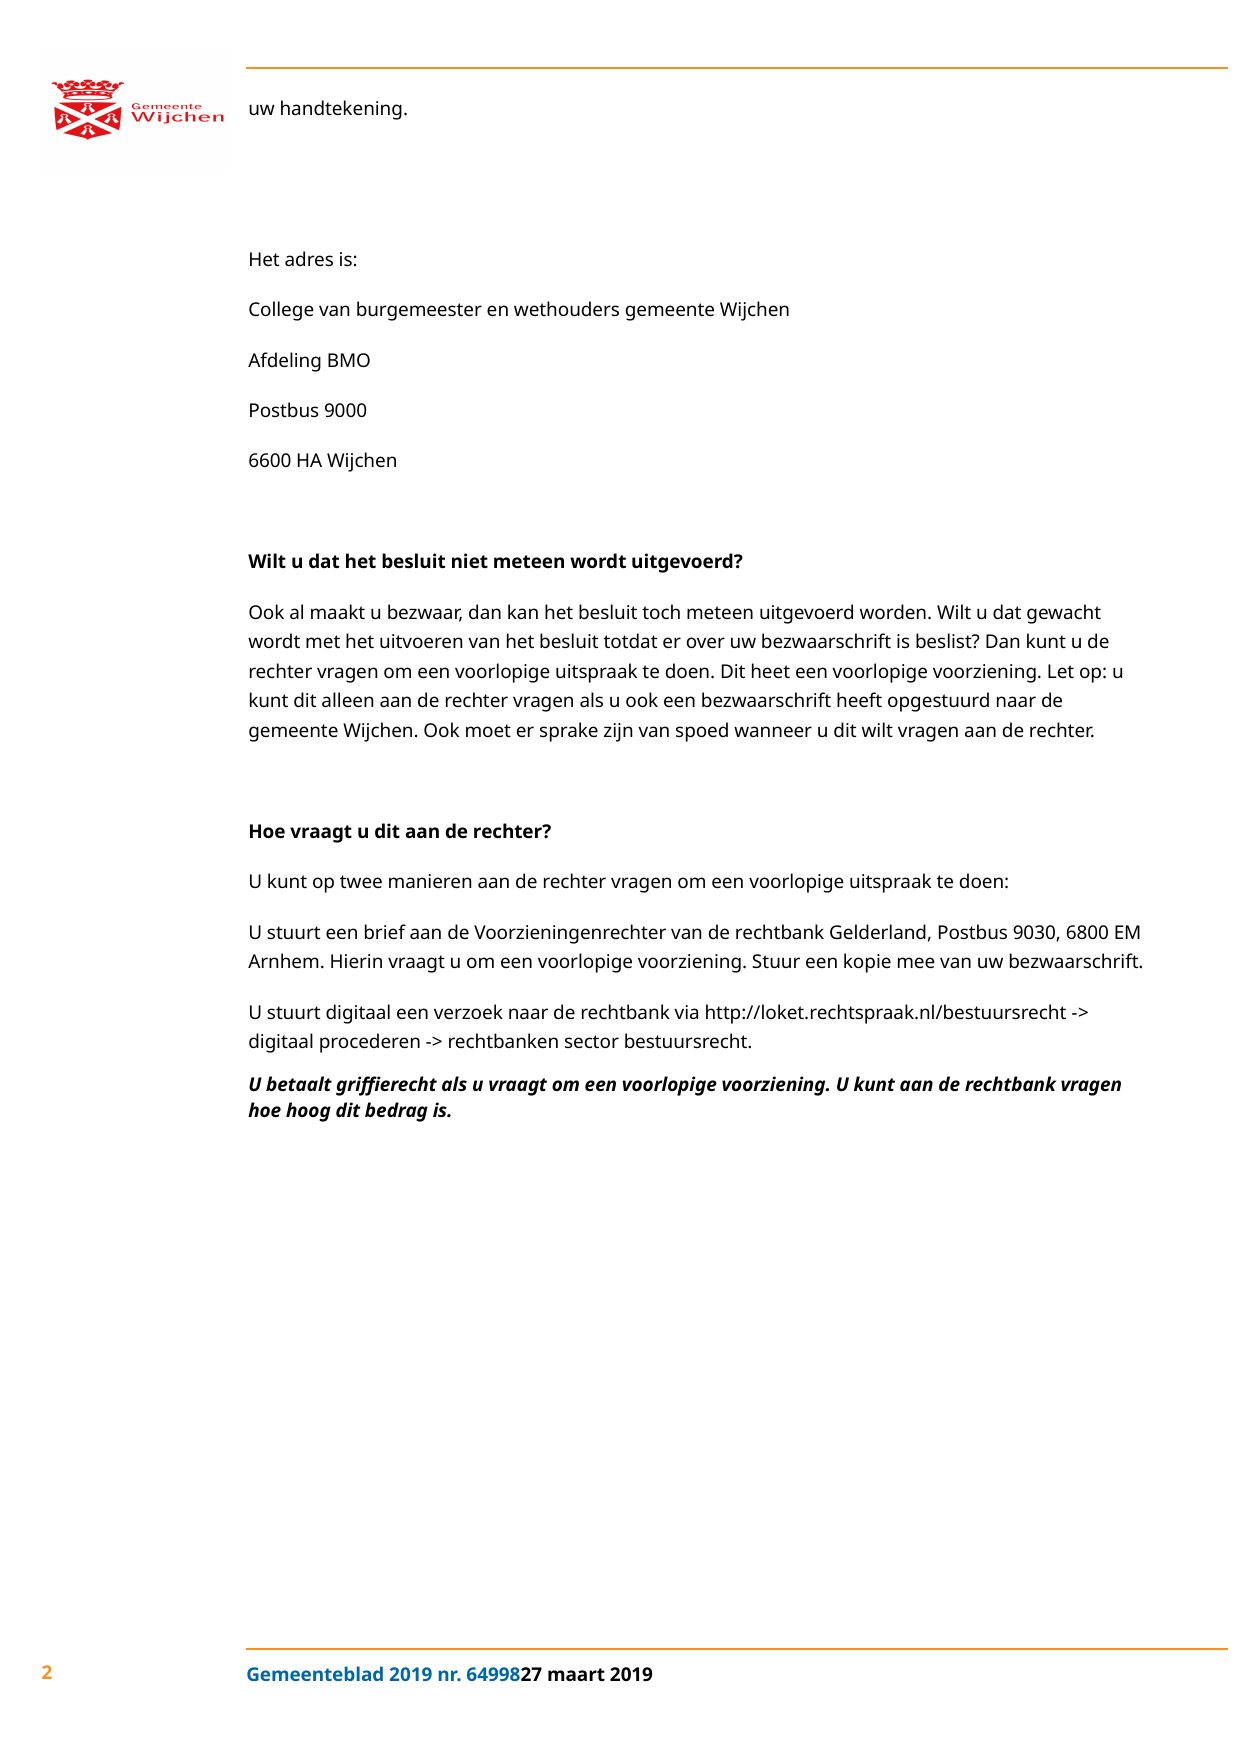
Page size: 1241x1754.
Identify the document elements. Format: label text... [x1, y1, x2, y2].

text uw handtekening. [248, 95, 1152, 121]
text U betaalt griffierecht als u vraagt om een voorlopige voorziening. U kunt aan de rechtbank vragen hoe hoog dit bedrag is. [248, 1072, 1152, 1123]
text Hoe vraagt u dit aan de rechter? [248, 818, 1152, 844]
text Het adres is: [248, 246, 1152, 272]
text Ook al maakt u bezwaar, dan kan het besluit toch meteen uitgevoerd worden. Wilt u dat gewacht wordt met het uitvoeren van het besluit totdat er over uw bezwaarschrift is beslist? Dan kunt u de rechter vragen om een voorlopige uitspraak te doen. Dit heet een voorlopige voorziening. Let op: u kunt dit alleen aan de rechter vragen als u ook een bezwaarschrift heeft opgestuurd naar de gemeente Wijchen. Ook moet er sprake zijn van spoed wanneer u dit wilt vragen aan de rechter. [248, 599, 1152, 743]
text 6600 HA Wijchen [248, 448, 1152, 473]
text Postbus 9000 [248, 397, 1152, 423]
text U stuurt digitaal een verzoek naar de rechtbank via http://loket.rechtspraak.nl/bestuursrecht -> digitaal procederen -> rechtbanken sector bestuursrecht. [248, 999, 1152, 1054]
text U kunt op twee manieren aan de rechter vragen om een voorlopige uitspraak te doen: [248, 868, 1152, 894]
text College van burgemeester en wethouders gemeente Wijchen [248, 296, 1152, 322]
text Afdeling BMO [248, 347, 1152, 373]
text Wilt u dat het besluit niet meteen wordt uitgevoerd? [248, 548, 1152, 574]
picture [41, 47, 231, 172]
text U stuurt een brief aan de Voorzieningenrechter van de rechtbank Gelderland, Postbus 9030, 6800 EM Arnhem. Hierin vraagt u om een voorlopige voorziening. Stuur een kopie mee van uw bezwaarschrift. [248, 919, 1152, 974]
